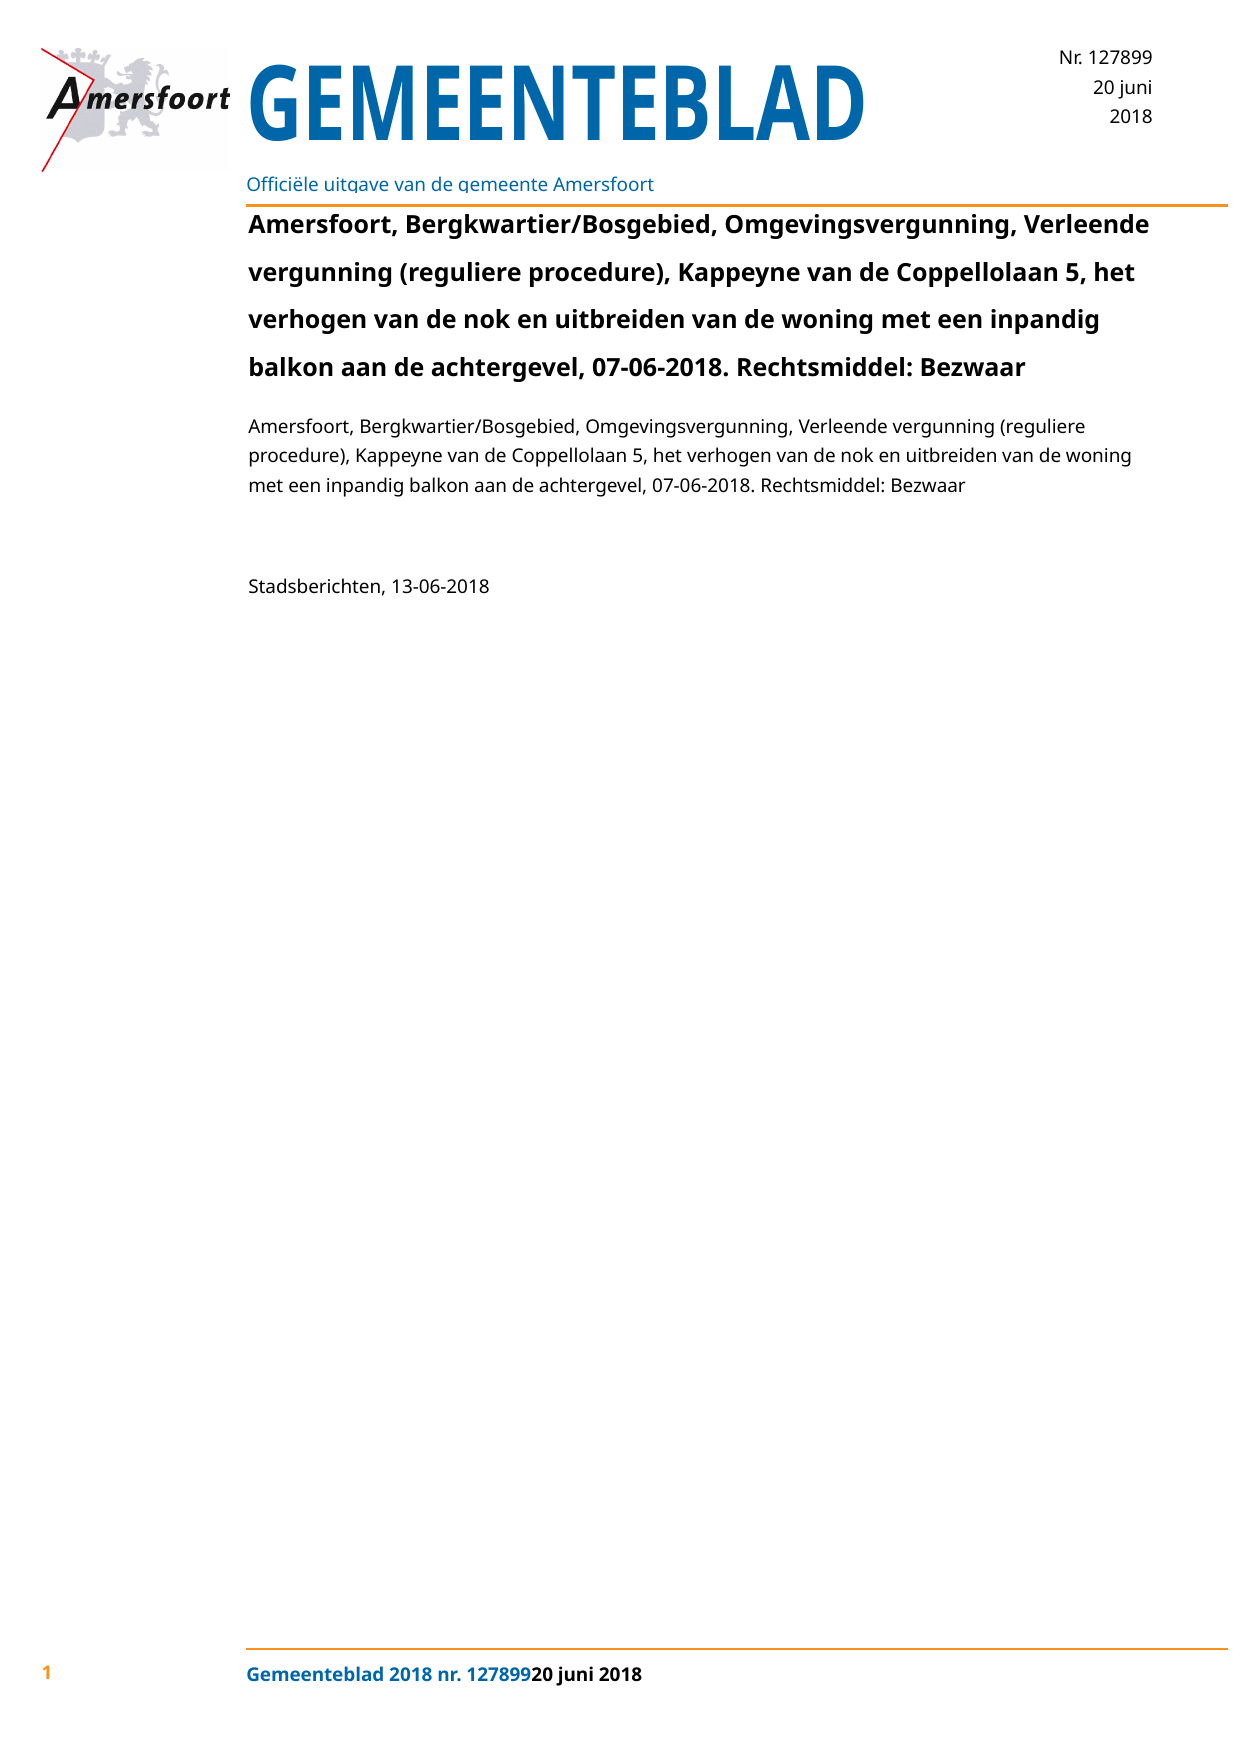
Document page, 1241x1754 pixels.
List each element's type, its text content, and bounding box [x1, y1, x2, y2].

picture [41, 47, 231, 172]
text Stadsberichten, 13-06-2018 [248, 573, 1152, 599]
text Amersfoort, Bergkwartier/Bosgebied, Omgevingsvergunning, Verleende vergunning (reguliere procedure), Kappeyne van de Coppellolaan 5, het verhogen van de nok en uitbreiden van de woning met een inpandig balkon aan de achtergevel, 07-06-2018. Rechtsmiddel: Bezwaar [248, 207, 1152, 384]
text Amersfoort, Bergkwartier/Bosgebied, Omgevingsvergunning, Verleende vergunning (reguliere procedure), Kappeyne van de Coppellolaan 5, het verhogen van de nok en uitbreiden van de woning met een inpandig balkon aan de achtergevel, 07-06-2018. Rechtsmiddel: Bezwaar [248, 413, 1152, 498]
